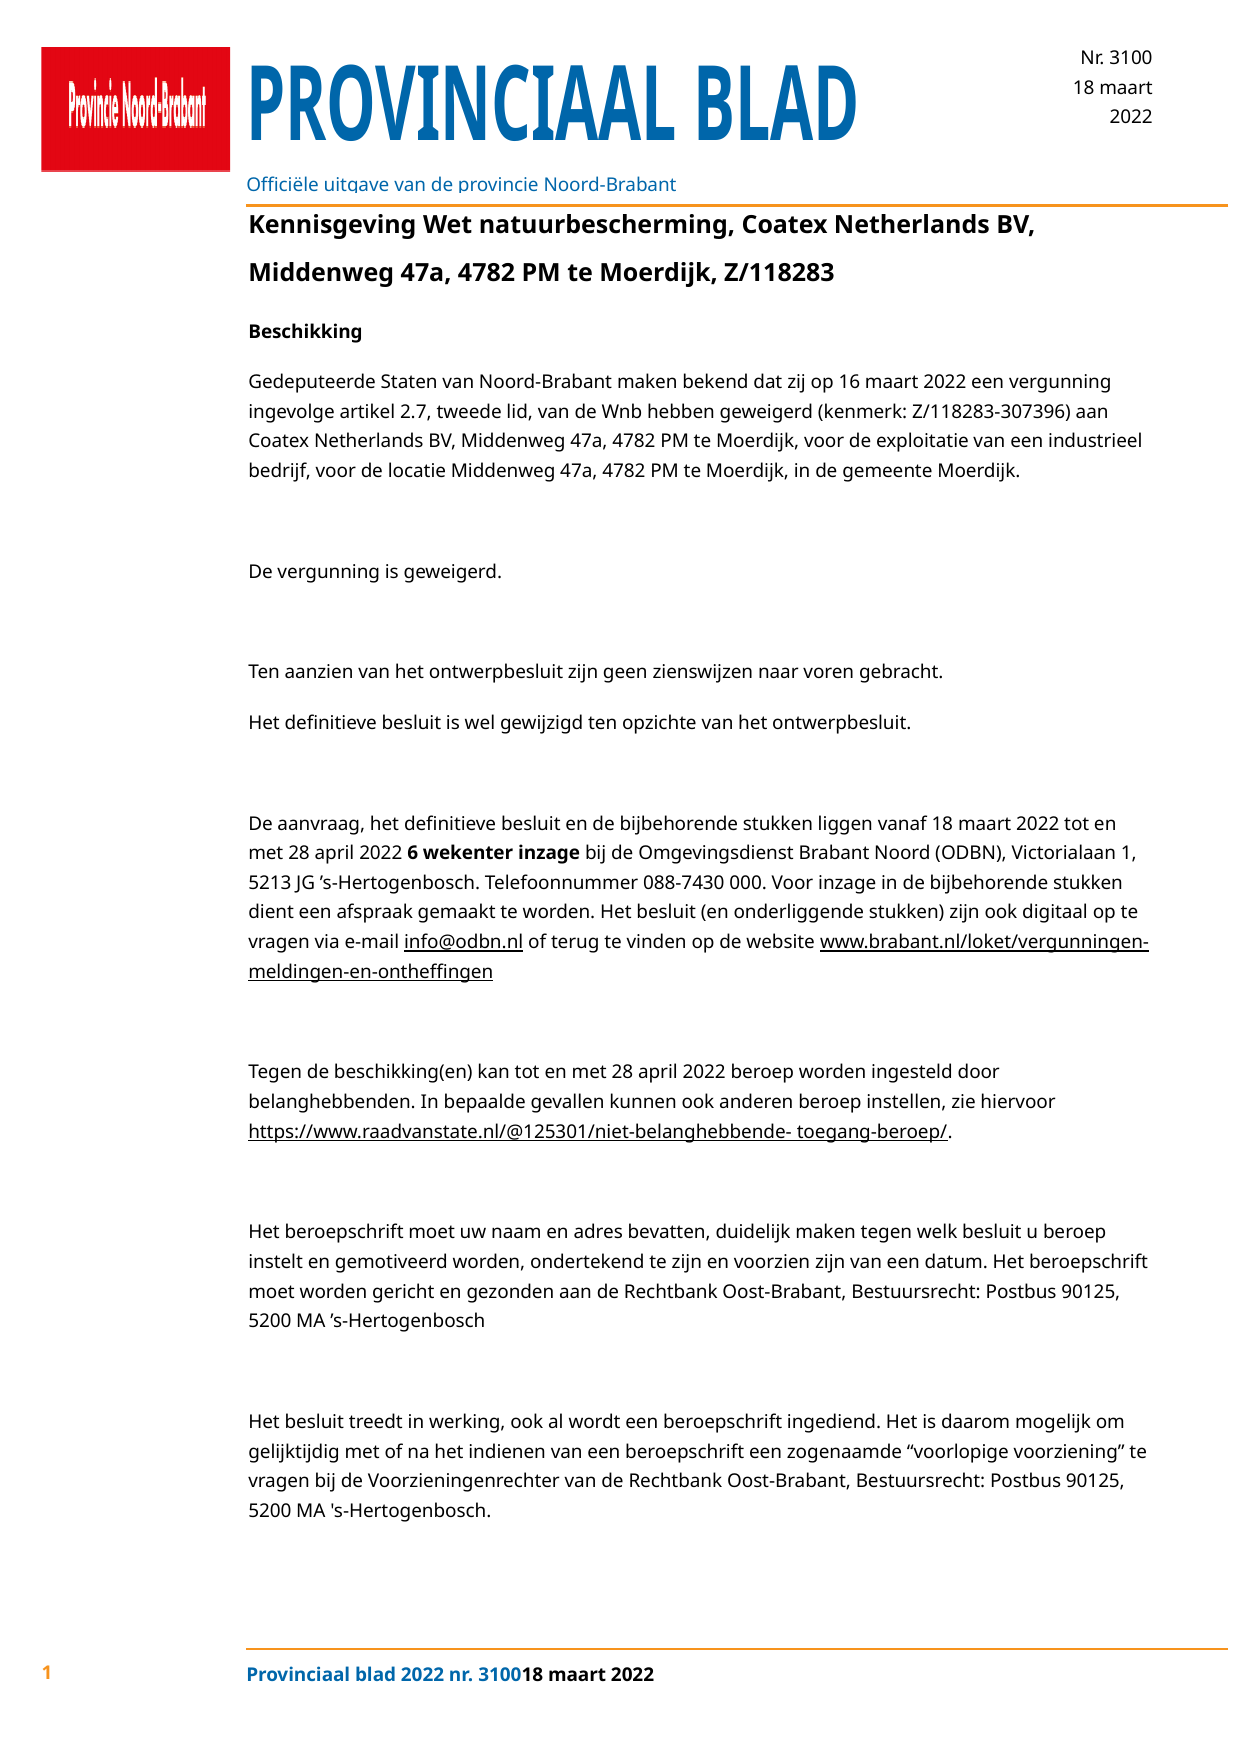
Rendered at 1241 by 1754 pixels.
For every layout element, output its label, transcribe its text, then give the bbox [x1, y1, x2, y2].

text De vergunning is geweigerd. [248, 558, 1152, 584]
picture [41, 47, 231, 172]
text Gedeputeerde Staten van Noord-Brabant maken bekend dat zij op 16 maart 2022 een vergunning ingevolge artikel 2.7, tweede lid, van de Wnb hebben geweigerd (kenmerk: Z/118283-307396) aan Coatex Netherlands BV, Middenweg 47a, 4782 PM te Moerdijk, voor de exploitatie van een industrieel bedrijf, voor de locatie Middenweg 47a, 4782 PM te Moerdijk, in de gemeente Moerdijk. [248, 368, 1152, 483]
text Het besluit treedt in werking, ook al wordt een beroepschrift ingediend. Het is daarom mogelijk om gelijktijdig met of na het indienen van een beroepschrift een zogenaamde “voorlopige voorziening” te vragen bij de Voorzieningenrechter van de Rechtbank Oost-Brabant, Bestuursrecht: Postbus 90125, 5200 MA 's-Hertogenbosch. [248, 1408, 1152, 1523]
text Het beroepschrift moet uw naam en adres bevatten, duidelijk maken tegen welk besluit u beroep instelt en gemotiveerd worden, ondertekend te zijn en voorzien zijn van een datum. Het beroepschrift moet worden gericht en gezonden aan de Rechtbank Oost-Brabant, Bestuursrecht: Postbus 90125, 5200 MA ’s-Hertogenbosch [248, 1219, 1152, 1333]
text Ten aanzien van het ontwerpbesluit zijn geen zienswijzen naar voren gebracht. [248, 659, 1152, 684]
text De aanvraag, het definitieve besluit en de bijbehorende stukken liggen vanaf 18 maart 2022 tot en met 28 april 2022 6 wekenter inzage bij de Omgevingsdienst Brabant Noord (ODBN), Victorialaan 1, 5213 JG ’s-Hertogenbosch. Telefoonnummer 088-7430 000. Voor inzage in de bijbehorende stukken dient een afspraak gemaakt te worden. Het besluit (en onderliggende stukken) zijn ook digitaal op te vragen via e-mail info@odbn.nl of terug te vinden op de website www.brabant.nl/loket/vergunningen-meldingen-en-ontheffingen [248, 810, 1152, 984]
text Het definitieve besluit is wel gewijzigd ten opzichte van het ontwerpbesluit. [248, 709, 1152, 735]
text Tegen de beschikking(en) kan tot en met 28 april 2022 beroep worden ingesteld door belanghebbenden. In bepaalde gevallen kunnen ook anderen beroep instellen, zie hiervoor https://www.raadvanstate.nl/@125301/niet-belanghebbende- toegang-beroep/. [248, 1059, 1152, 1144]
text Beschikking [248, 318, 1152, 344]
text Kennisgeving Wet natuurbescherming, Coatex Netherlands BV, Middenweg 47a, 4782 PM te Moerdijk, Z/118283 [248, 207, 1152, 288]
